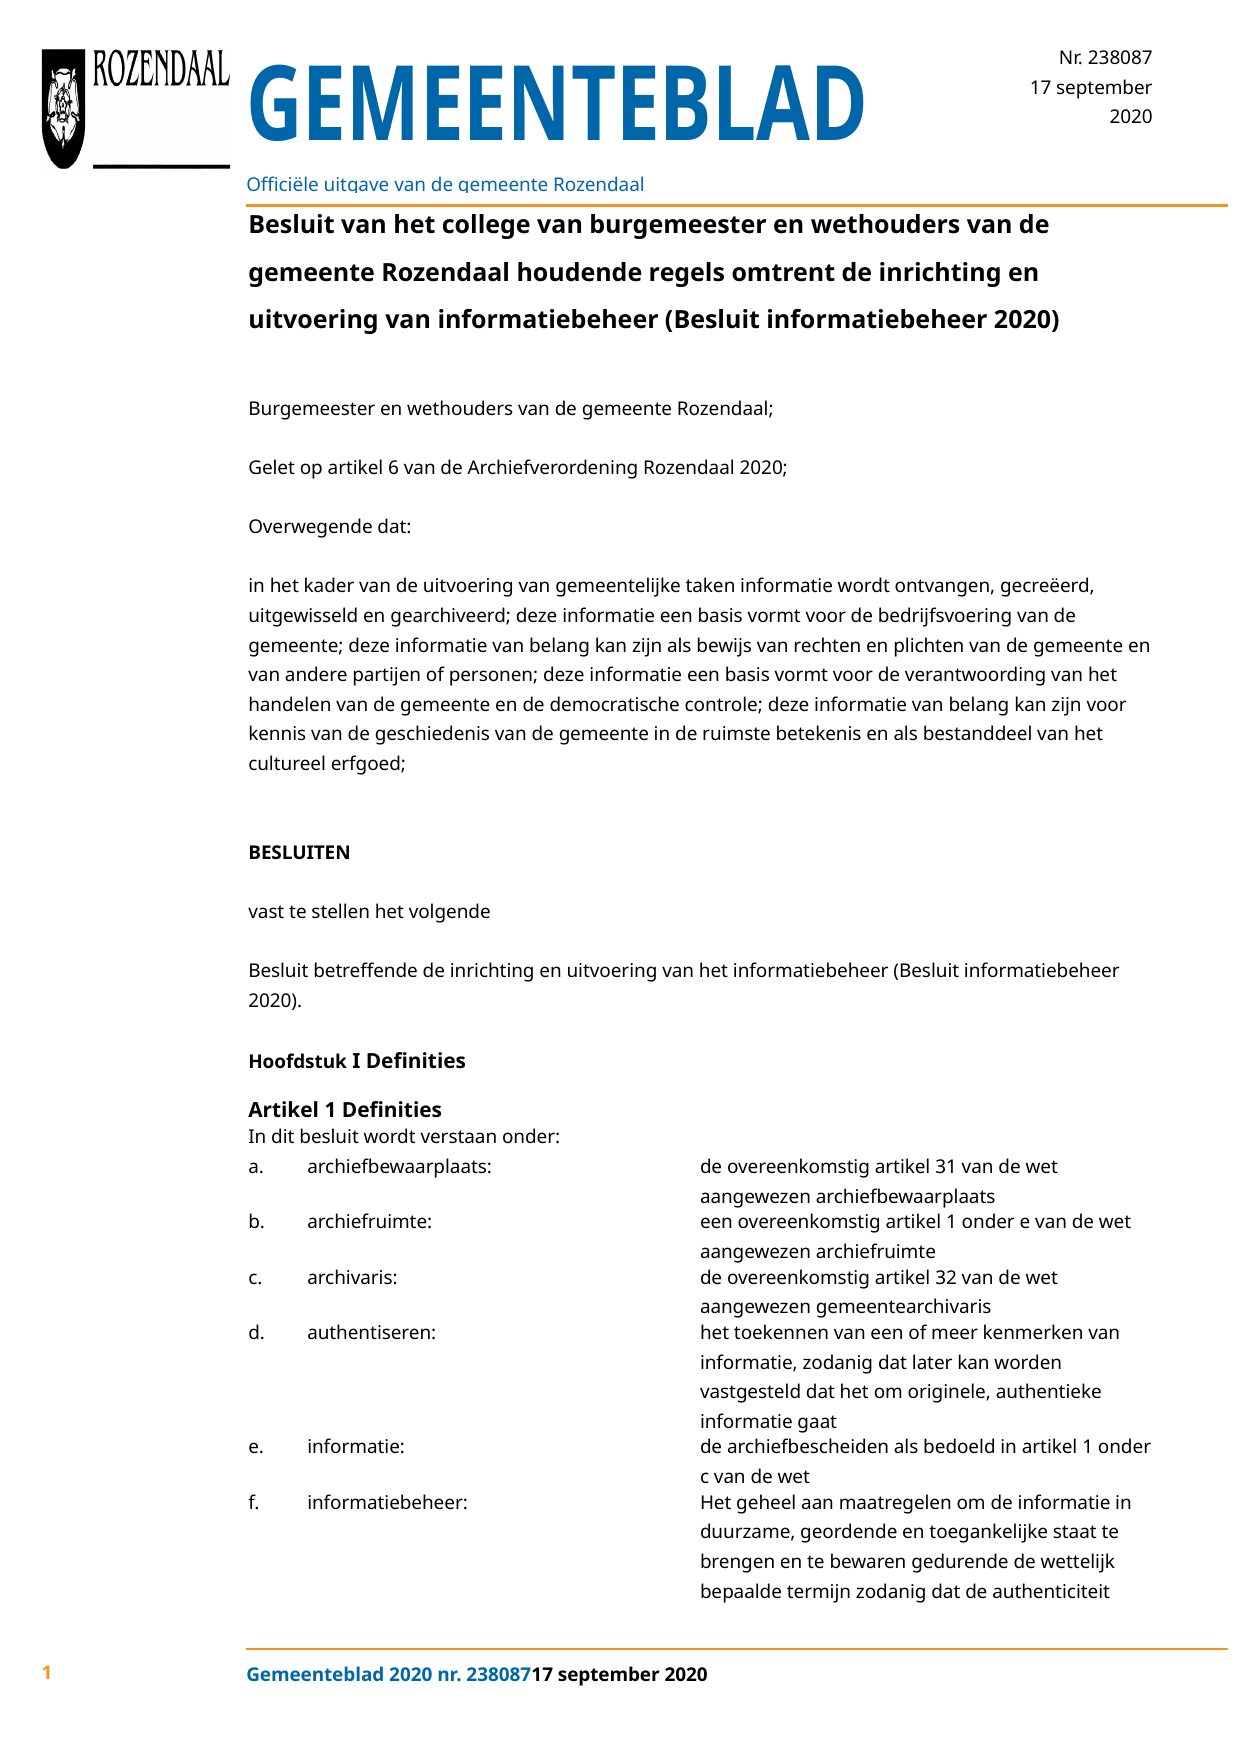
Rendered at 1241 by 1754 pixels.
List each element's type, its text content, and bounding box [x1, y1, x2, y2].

table_cell informatie: [248, 1434, 700, 1489]
text vast te stellen het volgende [248, 898, 1152, 924]
table_cell archiefruimte: [248, 1209, 700, 1264]
table_cell archivaris: [248, 1264, 700, 1319]
table_cell het toekennen van een of meer kenmerken van informatie, zodanig dat later kan worden vastgesteld dat het om originele, authentieke informatie gaat [700, 1319, 1152, 1434]
table_cell een overeenkomstig artikel 1 onder e van de wet aangewezen archiefruimte [700, 1209, 1152, 1264]
table_cell de archiefbescheiden als bedoeld in artikel 1 onder c van de wet [700, 1434, 1152, 1489]
table_cell informatiebeheer: [248, 1489, 700, 1603]
text BESLUITEN [248, 839, 1152, 864]
text Overwegende dat: [248, 513, 1152, 539]
text Gelet op artikel 6 van de Archiefverordening Rozendaal 2020; [248, 454, 1152, 480]
table_header de overeenkomstig artikel 31 van de wet aangewezen archiefbewaarplaats [700, 1153, 1152, 1209]
text Artikel 1 Definities [248, 1095, 1152, 1124]
text Besluit betreffende de inrichting en uitvoering van het informatiebeheer (Besluit informatiebeheer 2020). [248, 957, 1152, 1012]
picture [41, 47, 231, 172]
table_cell de overeenkomstig artikel 32 van de wet aangewezen gemeentearchivaris [700, 1264, 1152, 1319]
text Hoofdstuk I Definities [248, 1046, 1152, 1074]
table_cell Het geheel aan maatregelen om de informatie in duurzame, geordende en toegankelijke staat te brengen en te bewaren gedurende de wettelijk bepaalde termijn zodanig dat de authenticiteit [700, 1489, 1152, 1603]
text Besluit van het college van burgemeester en wethouders van de gemeente Rozendaal houdende regels omtrent de inrichting en uitvoering van informatiebeheer (Besluit informatiebeheer 2020) [248, 207, 1152, 336]
text Burgemeester en wethouders van de gemeente Rozendaal; [248, 395, 1152, 421]
table_header archiefbewaarplaats: [248, 1153, 700, 1209]
text In dit besluit wordt verstaan onder: [248, 1124, 1152, 1149]
text in het kader van de uitvoering van gemeentelijke taken informatie wordt ontvangen, gecreëerd, uitgewisseld en gearchiveerd; deze informatie een basis vormt voor de bedrijfsvoering van de gemeente; deze informatie van belang kan zijn als bewijs van rechten en plichten van de gemeente en van andere partijen of personen; deze informatie een basis vormt voor de verantwoording van het handelen van de gemeente en de democratische controle; deze informatie van belang kan zijn voor kennis van de geschiedenis van de gemeente in de ruimste betekenis en als bestanddeel van het cultureel erfgoed; [248, 573, 1152, 776]
table_cell authentiseren: [248, 1319, 700, 1434]
